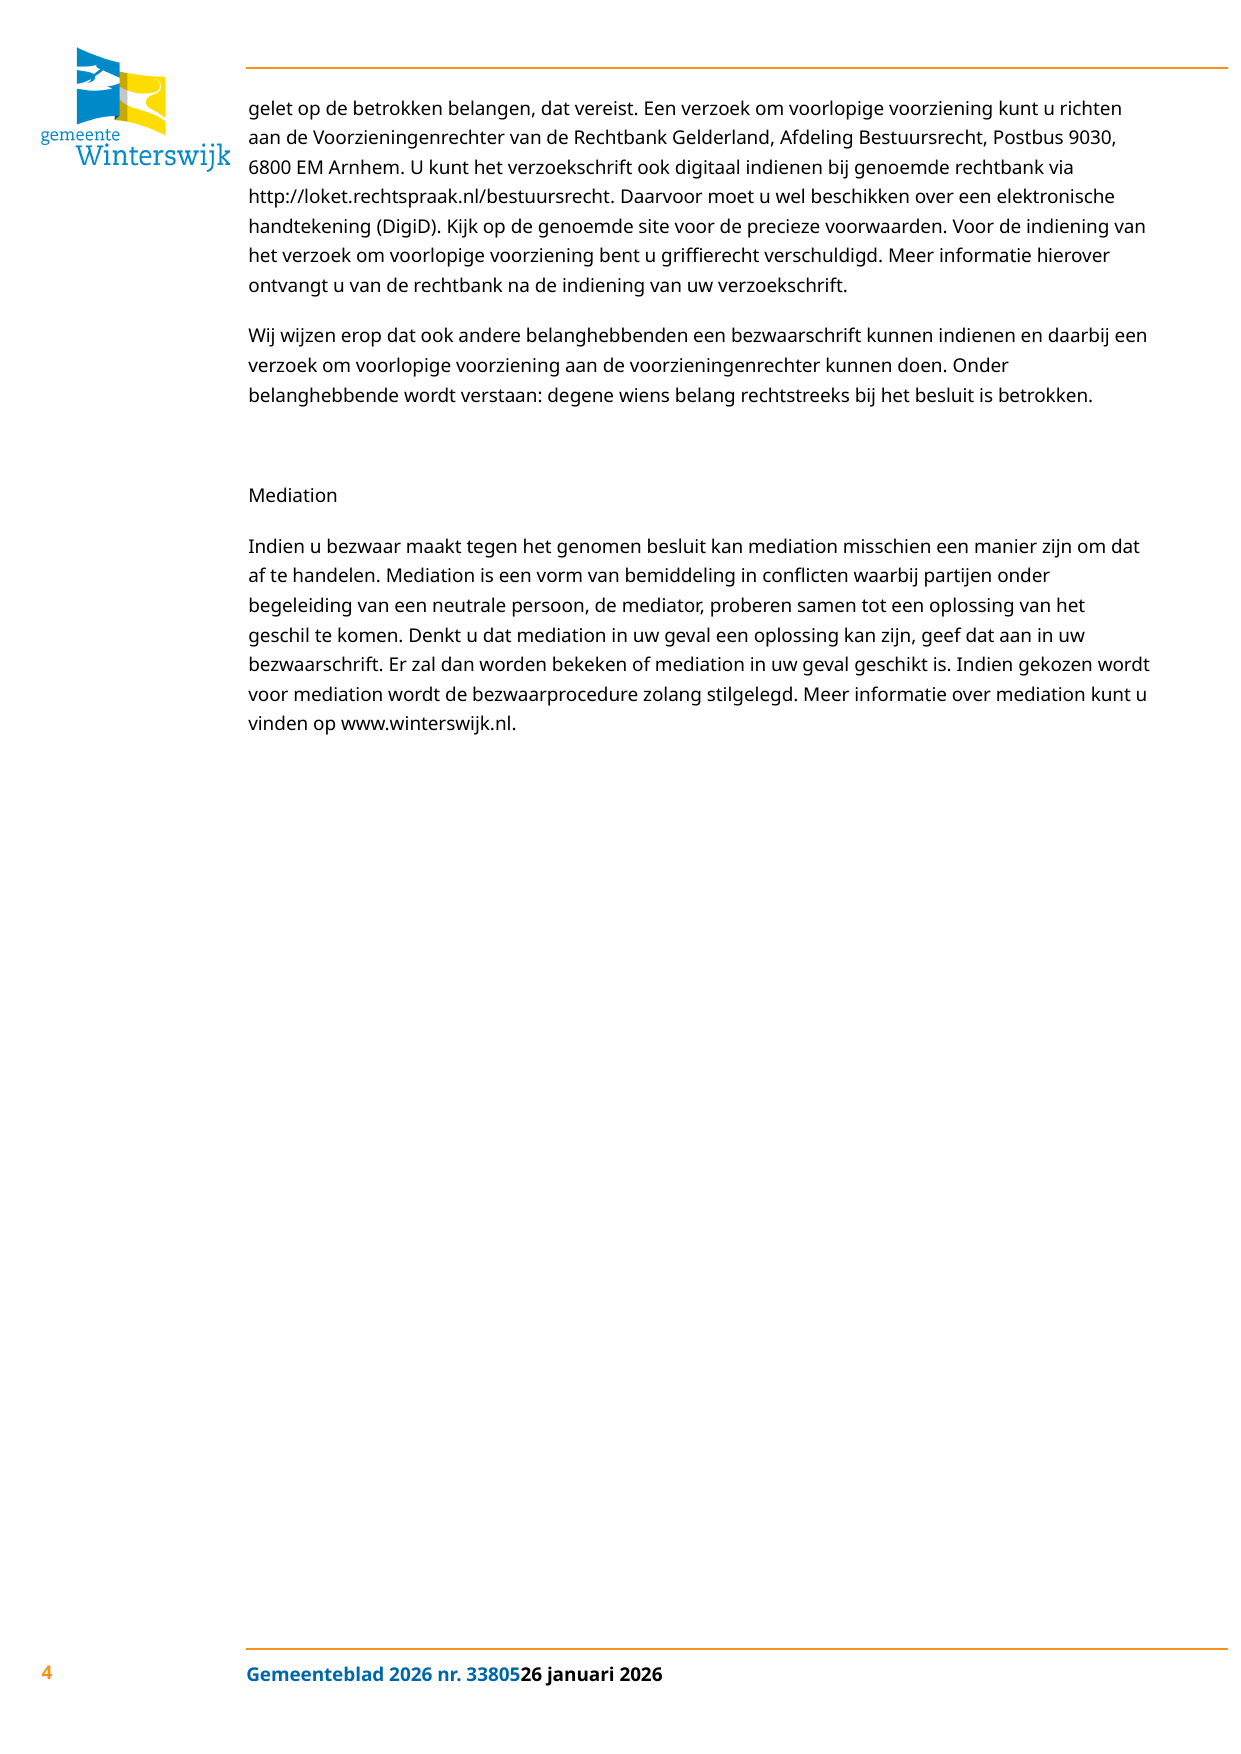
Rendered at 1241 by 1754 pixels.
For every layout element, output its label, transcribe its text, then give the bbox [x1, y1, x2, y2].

picture [41, 47, 231, 172]
text Wij wijzen erop dat ook andere belanghebbenden een bezwaarschrift kunnen indienen en daarbij een verzoek om voorlopige voorziening aan de voorzieningenrechter kunnen doen. Onder belanghebbende wordt verstaan: degene wiens belang rechtstreeks bij het besluit is betrokken. [248, 323, 1152, 408]
picture [225, 153, 231, 162]
text Mediation [248, 483, 1152, 508]
text Indien u bezwaar maakt tegen het genomen besluit kan mediation misschien een manier zijn om dat af te handelen. Mediation is een vorm van bemiddeling in conflicten waarbij partijen onder begeleiding van een neutrale persoon, de mediator, proberen samen tot een oplossing van het geschil te komen. Denkt u dat mediation in uw geval een oplossing kan zijn, geef dat aan in uw bezwaarschrift. Er zal dan worden bekeken of mediation in uw geval geschikt is. Indien gekozen wordt voor mediation wordt de bezwaarprocedure zolang stilgelegd. Meer informatie over mediation kunt u vinden op www.winterswijk.nl. [248, 533, 1152, 736]
text gelet op de betrokken belangen, dat vereist. Een verzoek om voorlopige voorziening kunt u richten aan de Voorzieningenrechter van de Rechtbank Gelderland, Afdeling Bestuursrecht, Postbus 9030, 6800 EM Arnhem. U kunt het verzoekschrift ook digitaal indienen bij genoemde rechtbank via http://loket.rechtspraak.nl/bestuursrecht. Daarvoor moet u wel beschikken over een elektronische handtekening (DigiD). Kijk op de genoemde site voor de precieze voorwaarden. Voor de indiening van het verzoek om voorlopige voorziening bent u griffierecht verschuldigd. Meer informatie hierover ontvangt u van de rechtbank na de indiening van uw verzoekschrift. [248, 95, 1152, 298]
